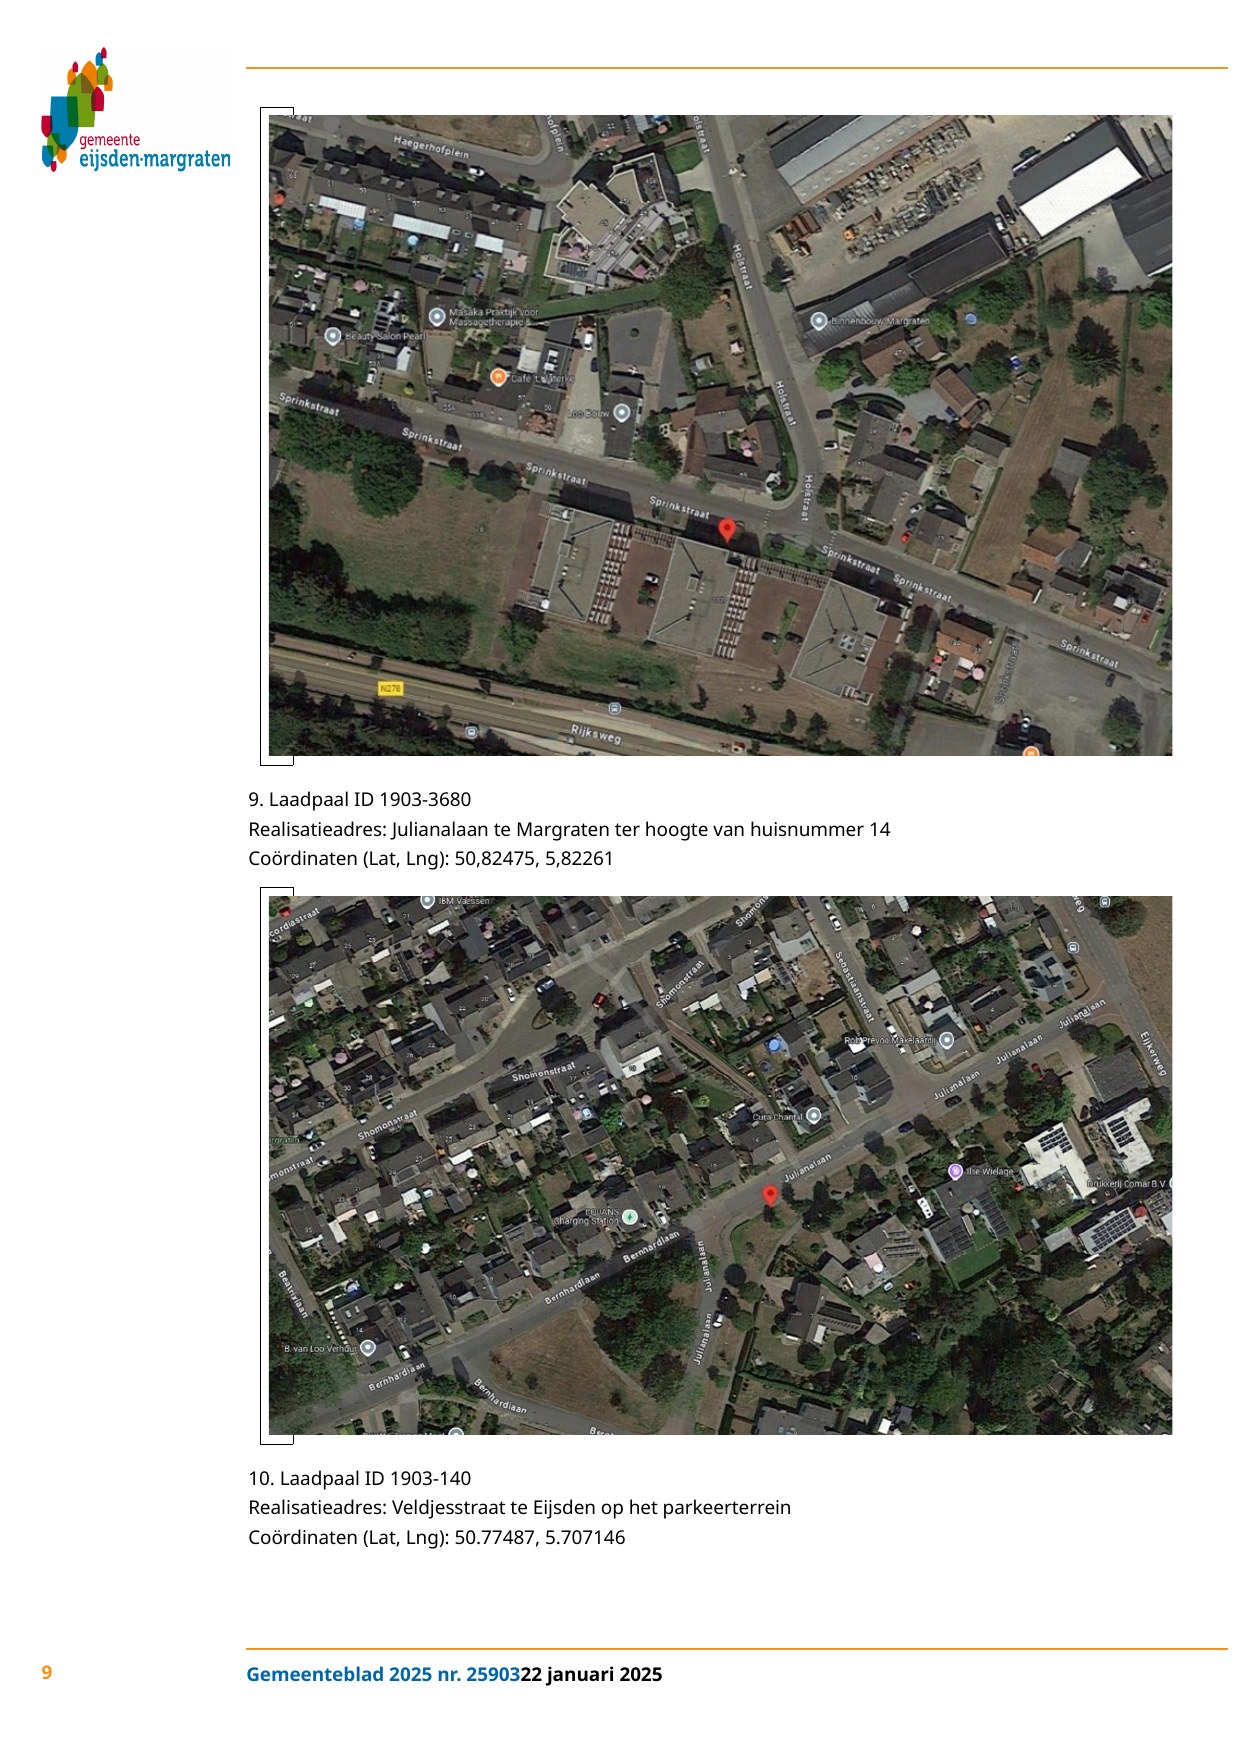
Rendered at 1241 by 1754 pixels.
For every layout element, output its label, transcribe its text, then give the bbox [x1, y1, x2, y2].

text Coördinaten (Lat, Lng): 50,82475, 5,82261 [248, 846, 1152, 871]
text 9. Laadpaal ID 1903-3680 [248, 786, 1152, 812]
text Coördinaten (Lat, Lng): 50.77487, 5.707146 [248, 1524, 1152, 1550]
picture [41, 47, 231, 172]
text 10. Laadpaal ID 1903-140 [248, 1465, 1152, 1491]
picture [268, 115, 1173, 756]
text Realisatieadres: Veldjesstraat te Eijsden op het parkeerterrein [248, 1494, 1152, 1520]
text Realisatieadres: Julianalaan te Margraten ter hoogte van huisnummer 14 [248, 816, 1152, 842]
picture [268, 896, 1173, 1435]
